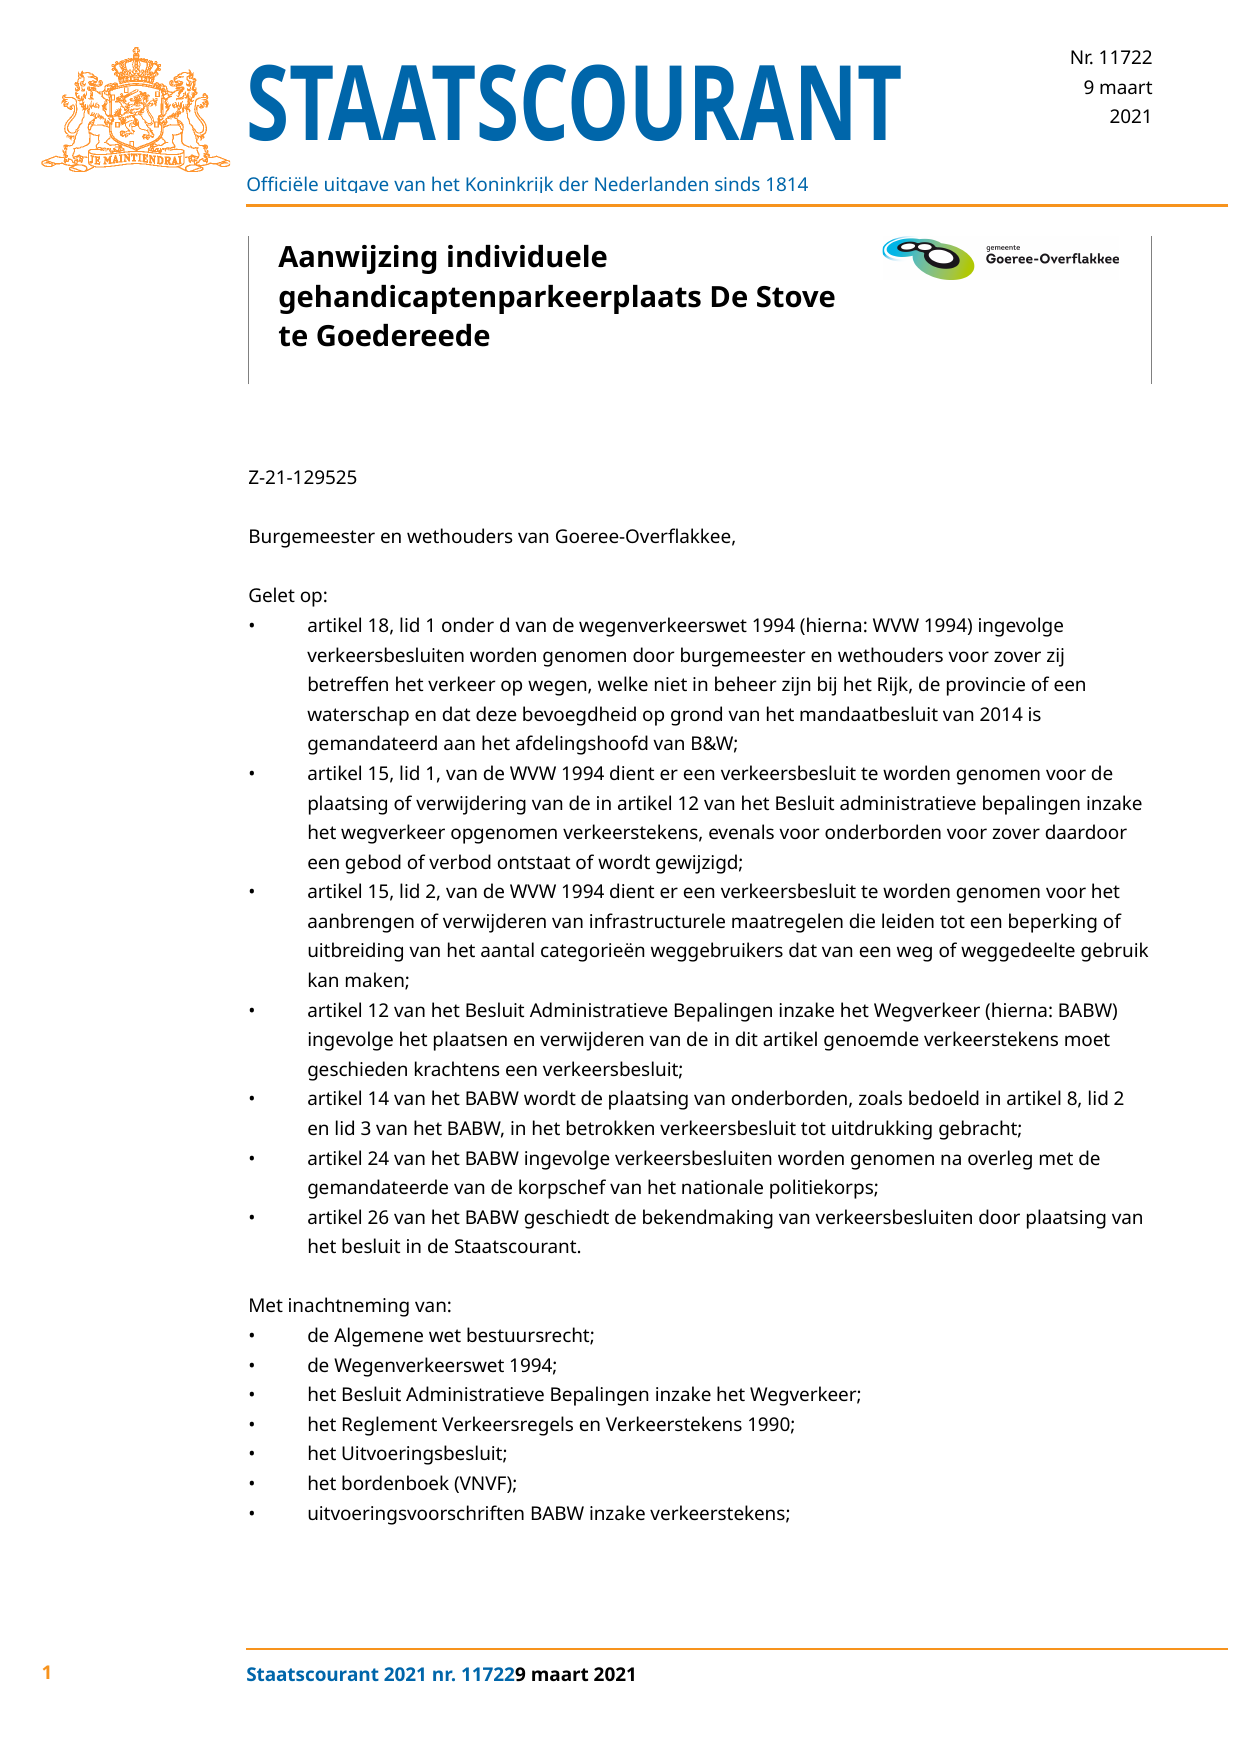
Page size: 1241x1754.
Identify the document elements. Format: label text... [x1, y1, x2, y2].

list het Reglement Verkeersregels en Verkeerstekens 1990; [248, 1411, 1152, 1437]
list artikel 15, lid 1, van de WVW 1994 dient er een verkeersbesluit te worden genomen voor de plaatsing of verwijdering van de in artikel 12 van het Besluit administratieve bepalingen inzake het wegverkeer opgenomen verkeerstekens, evenals voor onderborden voor zover daardoor een gebod of verbod ontstaat of wordt gewijzigd; [248, 760, 1152, 874]
list artikel 24 van het BABW ingevolge verkeersbesluiten worden genomen na overleg met de gemandateerde van de korpschef van het nationale politiekorps; [248, 1145, 1152, 1200]
list artikel 15, lid 2, van de WVW 1994 dient er een verkeersbesluit te worden genomen voor het aanbrengen of verwijderen van infrastructurele maatregelen die leiden tot een beperking of uitbreiding van het aantal categorieën weggebruikers dat van een weg of weggedeelte gebruik kan maken; [248, 878, 1152, 993]
text Gelet op: [248, 583, 1152, 608]
text Burgemeester en wethouders van Goeree-Overflakkee, [248, 523, 1152, 549]
list het Uitvoeringsbesluit; [248, 1441, 1152, 1466]
list artikel 18, lid 1 onder d van de wegenverkeerswet 1994 (hierna: WVW 1994) ingevolge verkeersbesluiten worden genomen door burgemeester en wethouders voor zover zij betreffen het verkeer op wegen, welke niet in beheer zijn bij het Rijk, de provincie of een waterschap en dat deze bevoegdheid op grond van het mandaatbesluit van 2014 is gemandateerd aan het afdelingshoofd van B&W; [248, 612, 1152, 756]
list de Algemene wet bestuursrecht; [248, 1322, 1152, 1348]
list het bordenboek (VNVF); [248, 1470, 1152, 1496]
list artikel 14 van het BABW wordt de plaatsing van onderborden, zoals bedoeld in artikel 8, lid 2 en lid 3 van het BABW, in het betrokken verkeersbesluit tot uitdrukking gebracht; [248, 1086, 1152, 1141]
text Z-21-129525 [248, 464, 1152, 490]
table_header Aanwijzing individuele gehandicaptenparkeerplaats De Stove te Goedereede [249, 236, 850, 384]
picture [882, 236, 1119, 280]
list uitvoeringsvoorschriften BABW inzake verkeerstekens; [248, 1500, 1152, 1525]
list de Wegenverkeerswet 1994; [248, 1352, 1152, 1377]
table_header [850, 236, 1151, 384]
list artikel 12 van het Besluit Administratieve Bepalingen inzake het Wegverkeer (hierna: BABW) ingevolge het plaatsen en verwijderen van de in dit artikel genoemde verkeerstekens moet geschieden krachtens een verkeersbesluit; [248, 997, 1152, 1082]
list het Besluit Administratieve Bepalingen inzake het Wegverkeer; [248, 1381, 1152, 1407]
picture [41, 47, 231, 172]
text Met inachtneming van: [248, 1293, 1152, 1318]
list artikel 26 van het BABW geschiedt de bekendmaking van verkeersbesluiten door plaatsing van het besluit in de Staatscourant. [248, 1204, 1152, 1259]
